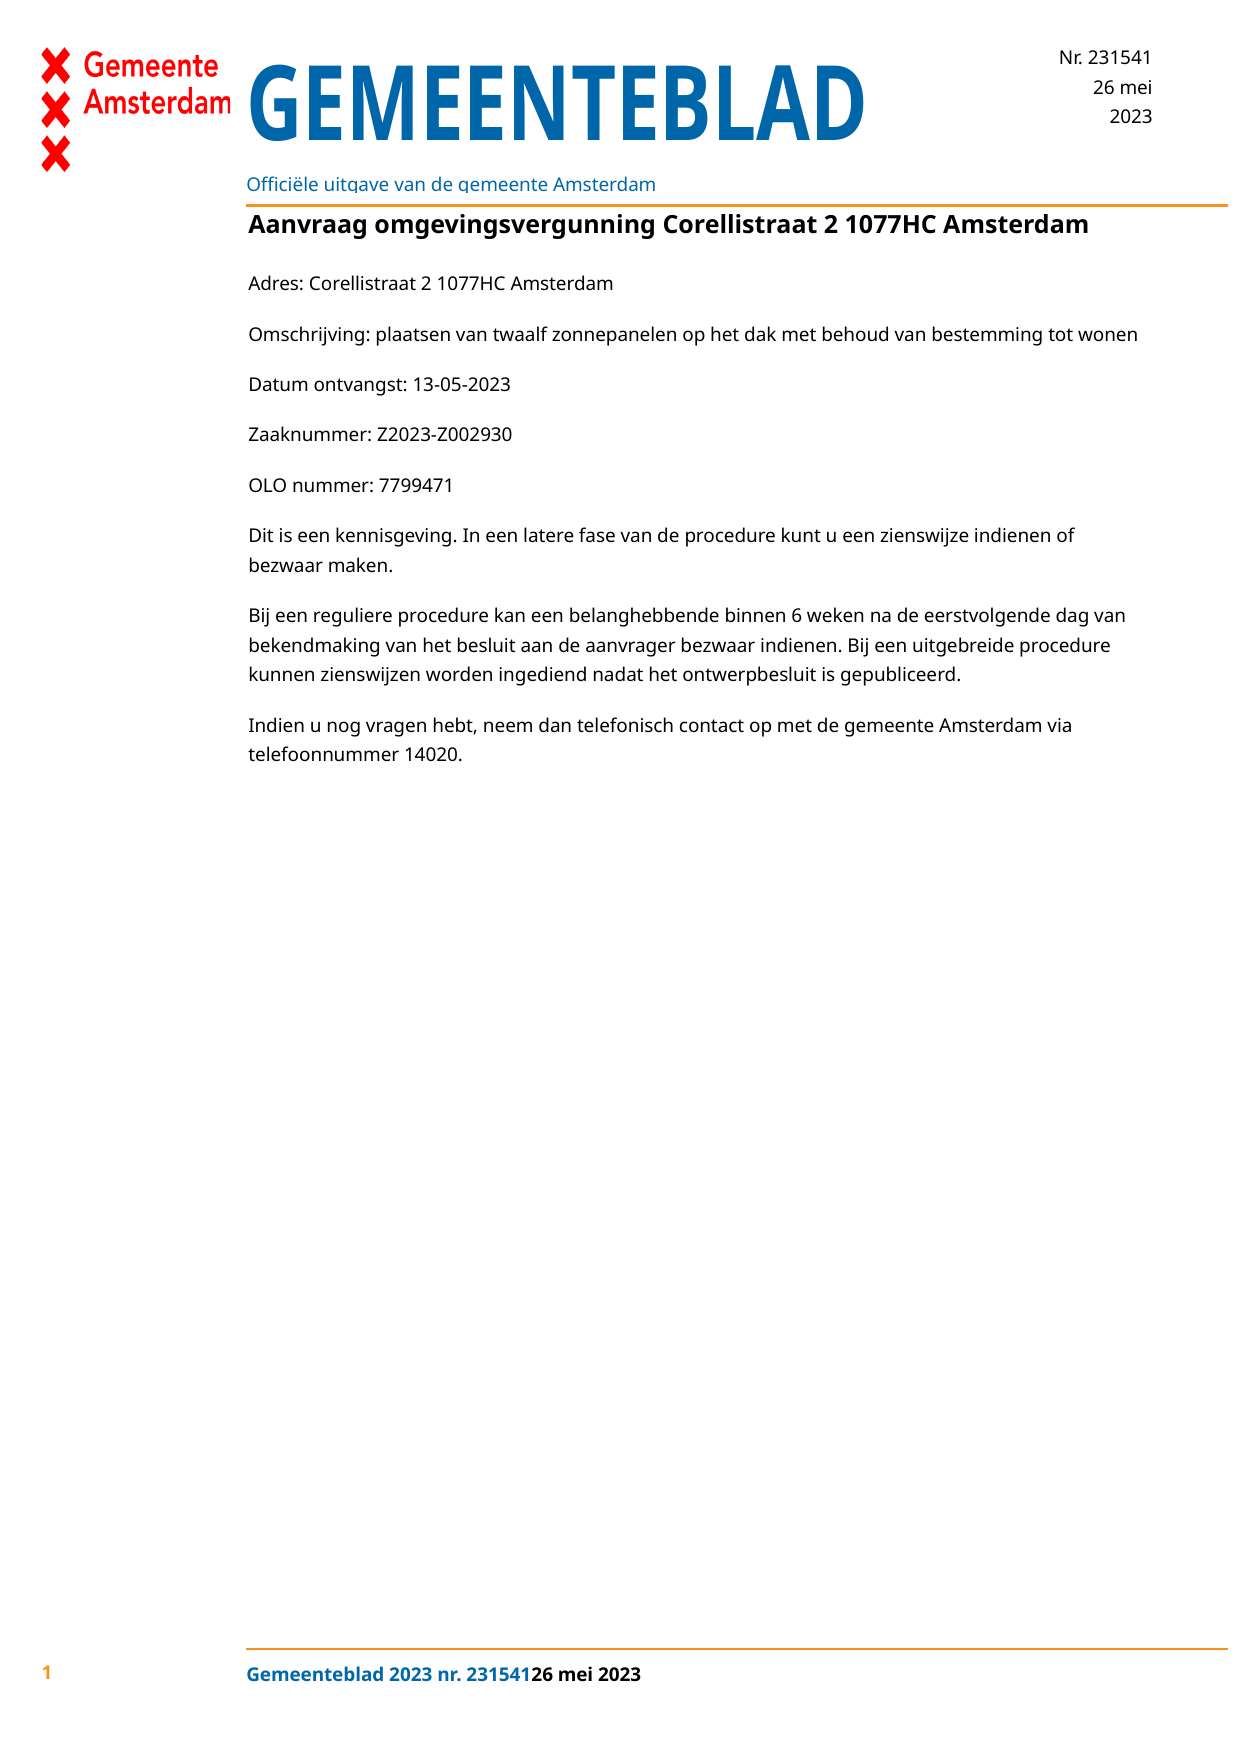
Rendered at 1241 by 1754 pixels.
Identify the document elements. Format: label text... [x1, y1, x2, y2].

text Adres: Corellistraat 2 1077HC Amsterdam [248, 270, 1152, 296]
text Datum ontvangst: 13-05-2023 [248, 371, 1152, 397]
text Zaaknummer: Z2023-Z002930 [248, 422, 1152, 447]
picture [41, 47, 231, 172]
text Omschrijving: plaatsen van twaalf zonnepanelen op het dak met behoud van bestemming tot wonen [248, 321, 1152, 346]
text Dit is een kennisgeving. In een latere fase van de procedure kunt u een zienswijze indienen of bezwaar maken. [248, 522, 1152, 578]
text Bij een reguliere procedure kan een belanghebbende binnen 6 weken na de eerstvolgende dag van bekendmaking van het besluit aan de aanvrager bezwaar indienen. Bij een uitgebreide procedure kunnen zienswijzen worden ingediend nadat het ontwerpbesluit is gepubliceerd. [248, 602, 1152, 687]
text OLO nummer: 7799471 [248, 472, 1152, 498]
text Indien u nog vragen hebt, neem dan telefonisch contact op met de gemeente Amsterdam via telefoonnummer 14020. [248, 712, 1152, 767]
text Aanvraag omgevingsvergunning Corellistraat 2 1077HC Amsterdam [248, 207, 1152, 241]
